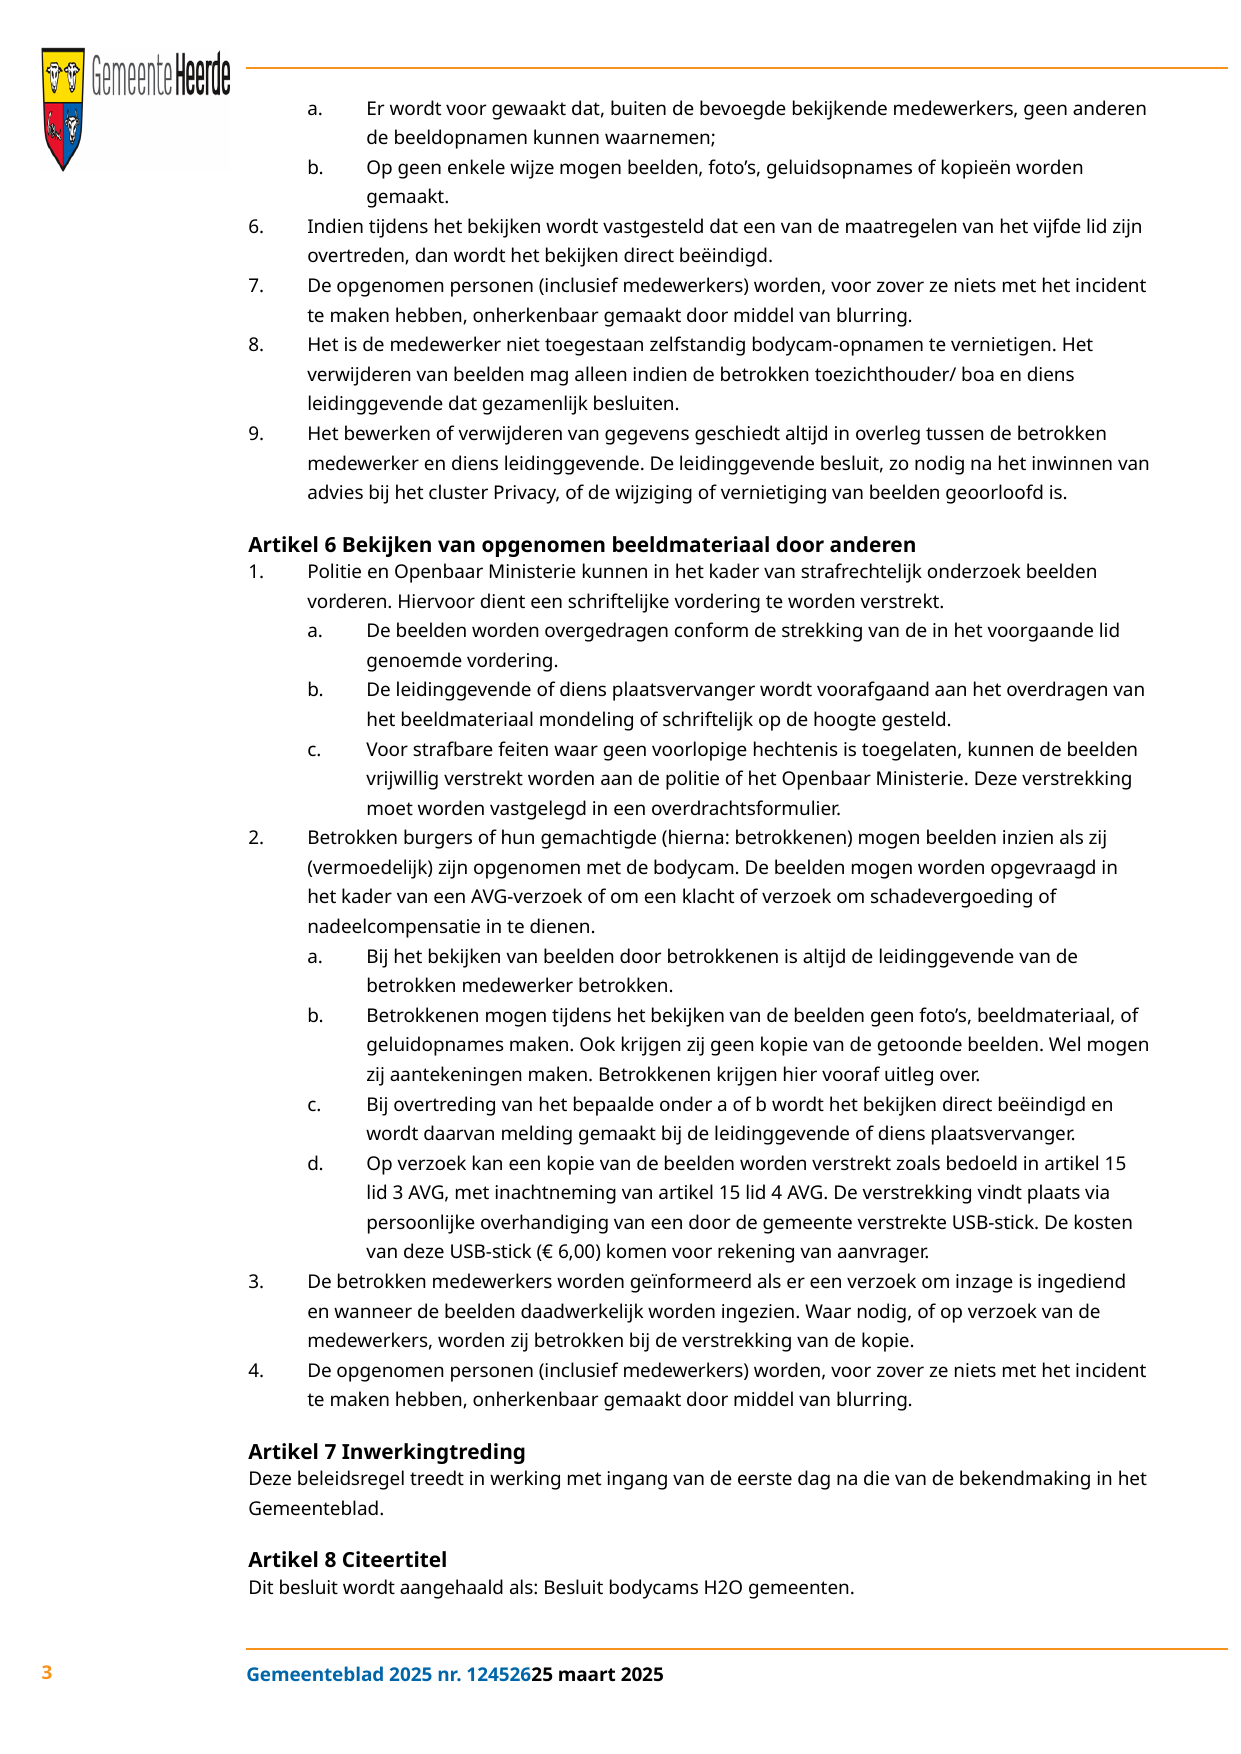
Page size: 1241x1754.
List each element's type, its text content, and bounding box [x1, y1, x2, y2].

list Betrokkenen mogen tijdens het bekijken van de beelden geen foto’s, beeldmateriaal, of geluidopnames maken. Ook krijgen zij geen kopie van de getoonde beelden. Wel mogen zij aantekeningen maken. Betrokkenen krijgen hier vooraf uitleg over. [307, 1002, 1152, 1087]
list De opgenomen personen (inclusief medewerkers) worden, voor zover ze niets met het incident te maken hebben, onherkenbaar gemaakt door middel van blurring. [248, 1357, 1152, 1412]
list De betrokken medewerkers worden geïnformeerd als er een verzoek om inzage is ingediend en wanneer de beelden daadwerkelijk worden ingezien. Waar nodig, of op verzoek van de medewerkers, worden zij betrokken bij de verstrekking van de kopie. [248, 1268, 1152, 1353]
text Artikel 8 Citeertitel [248, 1545, 1152, 1574]
list Bij overtreding van het bepaalde onder a of b wordt het bekijken direct beëindigd en wordt daarvan melding gemaakt bij de leidinggevende of diens plaatsvervanger. [307, 1091, 1152, 1146]
list Het bewerken of verwijderen van gegevens geschiedt altijd in overleg tussen de betrokken medewerker en diens leidinggevende. De leidinggevende besluit, zo nodig na het inwinnen van advies bij het cluster Privacy, of de wijziging of vernietiging van beelden geoorloofd is. [248, 420, 1152, 505]
list Op geen enkele wijze mogen beelden, foto’s, geluidsopnames of kopieën worden gemaakt. [307, 154, 1152, 209]
list Bij het bekijken van beelden door betrokkenen is altijd de leidinggevende van de betrokken medewerker betrokken. [307, 943, 1152, 998]
list De beelden worden overgedragen conform de strekking van de in het voorgaande lid genoemde vordering. [307, 617, 1152, 673]
list Voor strafbare feiten waar geen voorlopige hechtenis is toegelaten, kunnen de beelden vrijwillig verstrekt worden aan de politie of het Openbaar Ministerie. Deze verstrekking moet worden vastgelegd in een overdrachtsformulier. [307, 736, 1152, 821]
list Het is de medewerker niet toegestaan zelfstandig bodycam-opnamen te vernietigen. Het verwijderen van beelden mag alleen indien de betrokken toezichthouder/ boa en diens leidinggevende dat gezamenlijk besluiten. [248, 331, 1152, 416]
list Betrokken burgers of hun gemachtigde (hierna: betrokkenen) mogen beelden inzien als zij (vermoedelijk) zijn opgenomen met de bodycam. De beelden mogen worden opgevraagd in het kader van een AVG-verzoek of om een klacht of verzoek om schadevergoeding of nadeelcompensatie in te dienen. [248, 824, 1152, 939]
list Er wordt voor gewaakt dat, buiten de bevoegde bekijkende medewerkers, geen anderen de beeldopnamen kunnen waarnemen; [307, 95, 1152, 150]
list De opgenomen personen (inclusief medewerkers) worden, voor zover ze niets met het incident te maken hebben, onherkenbaar gemaakt door middel van blurring. [248, 272, 1152, 328]
list De leidinggevende of diens plaatsvervanger wordt voorafgaand aan het overdragen van het beeldmateriaal mondeling of schriftelijk op de hoogte gesteld. [307, 677, 1152, 732]
picture [41, 47, 231, 172]
list Politie en Openbaar Ministerie kunnen in het kader van strafrechtelijk onderzoek beelden vorderen. Hiervoor dient een schriftelijke vordering te worden verstrekt. [248, 558, 1152, 613]
list Op verzoek kan een kopie van de beelden worden verstrekt zoals bedoeld in artikel 15 lid 3 AVG, met inachtneming van artikel 15 lid 4 AVG. De verstrekking vindt plaats via persoonlijke overhandiging van een door de gemeente verstrekte USB-stick. De kosten van deze USB-stick (€ 6,00) komen voor rekening van aanvrager. [307, 1150, 1152, 1264]
list Indien tijdens het bekijken wordt vastgesteld dat een van de maatregelen van het vijfde lid zijn overtreden, dan wordt het bekijken direct beëindigd. [248, 213, 1152, 268]
text Dit besluit wordt aangehaald als: Besluit bodycams H2O gemeenten. [248, 1574, 1152, 1599]
text Artikel 6 Bekijken van opgenomen beeldmateriaal door anderen [248, 530, 1152, 558]
text Artikel 7 Inwerkingtreding [248, 1437, 1152, 1465]
text Deze beleidsregel treedt in werking met ingang van de eerste dag na die van de bekendmaking in het Gemeenteblad. [248, 1465, 1152, 1521]
